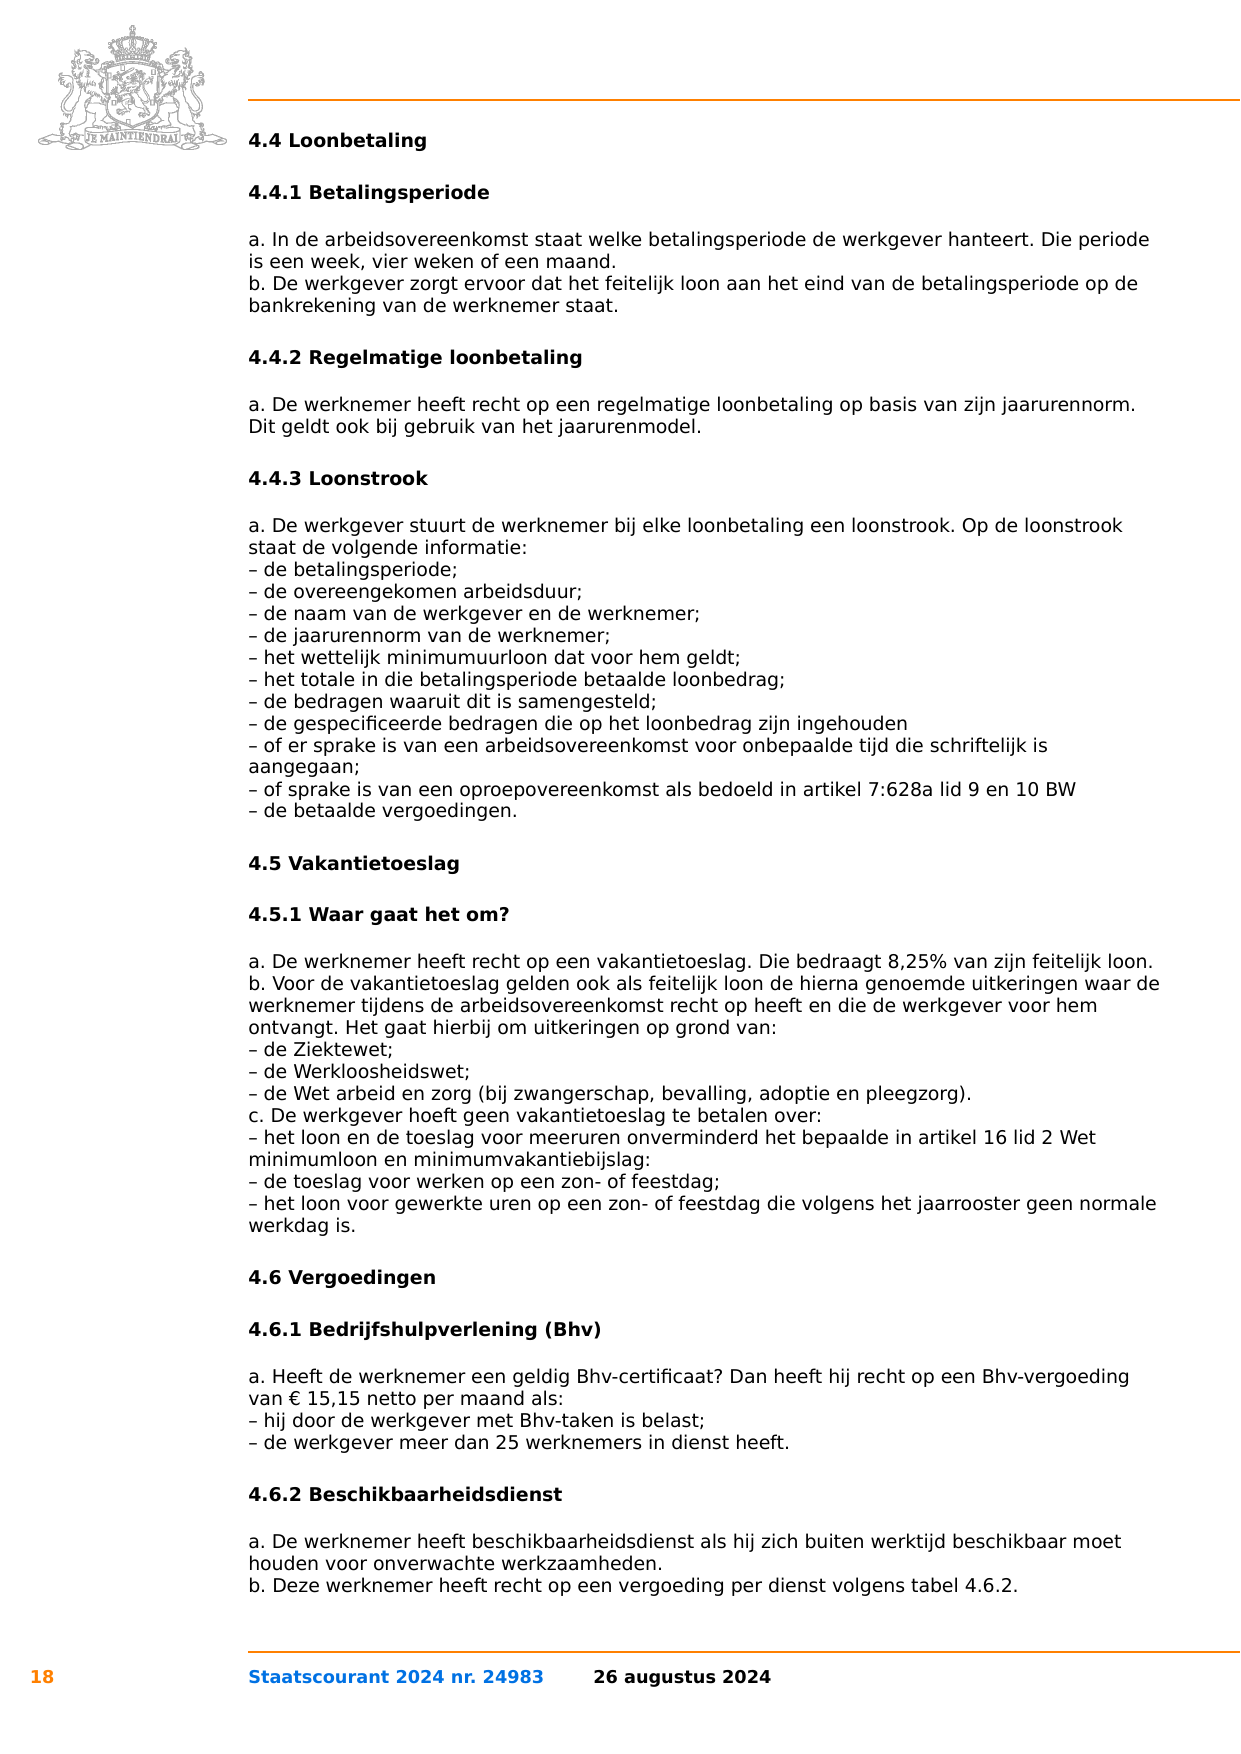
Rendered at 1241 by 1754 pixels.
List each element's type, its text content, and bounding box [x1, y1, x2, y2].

text a. De werkgever stuurt de werknemer bij elke loonbetaling een loonstrook. Op de loonstrook staat de volgende informatie: [248, 515, 1163, 559]
text b. Deze werknemer heeft recht op een vergoeding per dienst volgens tabel 4.6.2. [248, 1575, 1163, 1597]
text – hij door de werkgever met Bhv-taken is belast; [248, 1410, 1163, 1432]
subtitle 4.4 Loonbetaling [248, 130, 1163, 152]
text – de Werkloosheidswet; [248, 1061, 1163, 1083]
text – de Ziektewet; [248, 1039, 1163, 1061]
text – de betaalde vergoedingen. [248, 800, 1163, 822]
text – het loon en de toeslag voor meeruren onverminderd het bepaalde in artikel 16 lid 2 Wet minimumloon en minimumvakantiebijslag: [248, 1127, 1163, 1171]
text – of er sprake is van een arbeidsovereenkomst voor onbepaalde tijd die schriftelijk is aangegaan; [248, 734, 1163, 778]
text b. Voor de vakantietoeslag gelden ook als feitelijk loon de hierna genoemde uitkeringen waar de werknemer tijdens de arbeidsovereenkomst recht op heeft en die de werkgever voor hem ontvangt. Het gaat hierbij om uitkeringen op grond van: [248, 973, 1163, 1039]
subtitle 4.6.1 Bedrijfshulpverlening (Bhv) [248, 1319, 1163, 1341]
text a. De werknemer heeft recht op een vakantietoeslag. Die bedraagt 8,25% van zijn feitelijk loon. [248, 951, 1163, 973]
text – de betalingsperiode; [248, 559, 1163, 581]
text c. De werkgever hoeft geen vakantietoeslag te betalen over: [248, 1105, 1163, 1127]
subtitle 4.5 Vakantietoeslag [248, 852, 1163, 874]
subtitle 4.4.2 Regelmatige loonbetaling [248, 347, 1163, 369]
text a. De werknemer heeft beschikbaarheidsdienst als hij zich buiten werktijd beschikbaar moet houden voor onverwachte werkzaamheden. [248, 1531, 1163, 1575]
text – het loon voor gewerkte uren op een zon- of feestdag die volgens het jaarrooster geen normale werkdag is. [248, 1193, 1163, 1237]
text – de gespecificeerde bedragen die op het loonbedrag zijn ingehouden [248, 712, 1163, 734]
text – het totale in die betalingsperiode betaalde loonbedrag; [248, 668, 1163, 691]
text – de toeslag voor werken op een zon- of feestdag; [248, 1171, 1163, 1193]
text a. De werknemer heeft recht op een regelmatige loonbetaling op basis van zijn jaarurennorm. Dit geldt ook bij gebruik van het jaarurenmodel. [248, 394, 1163, 438]
subtitle 4.4.3 Loonstrook [248, 468, 1163, 490]
text – de Wet arbeid en zorg (bij zwangerschap, bevalling, adoptie en pleegzorg). [248, 1083, 1163, 1105]
text a. Heeft de werknemer een geldig Bhv-certificaat? Dan heeft hij recht op een Bhv-vergoeding van € 15,15 netto per maand als: [248, 1366, 1163, 1410]
subtitle 4.5.1 Waar gaat het om? [248, 904, 1163, 926]
subtitle 4.6.2 Beschikbaarheidsdienst [248, 1484, 1163, 1506]
text – de bedragen waaruit dit is samengesteld; [248, 691, 1163, 712]
subtitle 4.6 Vergoedingen [248, 1267, 1163, 1289]
text – de naam van de werkgever en de werknemer; [248, 603, 1163, 624]
text – het wettelijk minimumuurloon dat voor hem geldt; [248, 647, 1163, 668]
text b. De werkgever zorgt ervoor dat het feitelijk loon aan het eind van de betalingsperiode op de bankrekening van de werknemer staat. [248, 273, 1163, 317]
subtitle 4.4.1 Betalingsperiode [248, 182, 1163, 204]
text – de werkgever meer dan 25 werknemers in dienst heeft. [248, 1432, 1163, 1454]
text – de jaarurennorm van de werknemer; [248, 624, 1163, 647]
text a. In de arbeidsovereenkomst staat welke betalingsperiode de werkgever hanteert. Die periode is een week, vier weken of een maand. [248, 229, 1163, 273]
text – de overeengekomen arbeidsduur; [248, 581, 1163, 603]
picture [38, 25, 227, 150]
text – of sprake is van een oproepovereenkomst als bedoeld in artikel 7:628a lid 9 en 10 BW [248, 778, 1163, 800]
